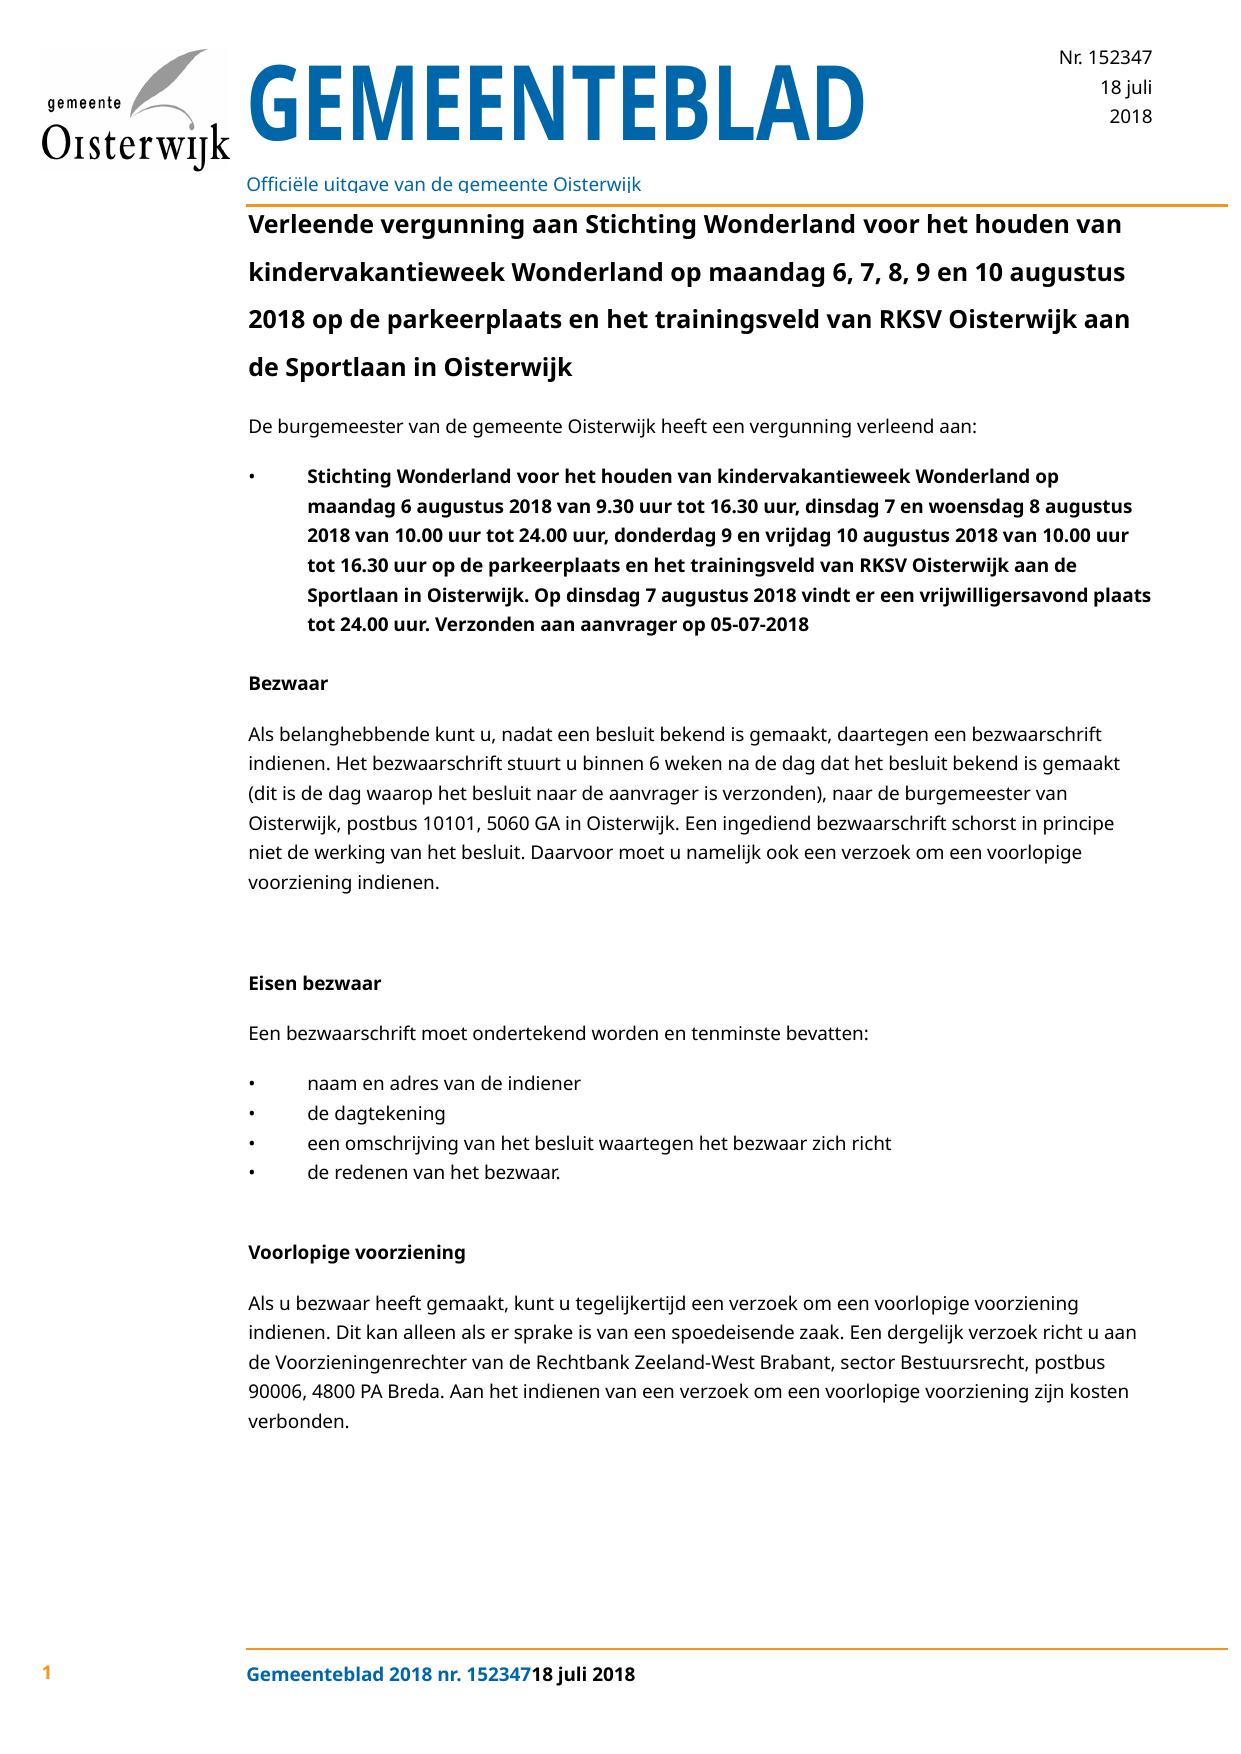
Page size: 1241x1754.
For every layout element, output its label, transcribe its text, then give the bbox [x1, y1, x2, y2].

text Verleende vergunning aan Stichting Wonderland voor het houden van kindervakantieweek Wonderland op maandag 6, 7, 8, 9 en 10 augustus 2018 op de parkeerplaats en het trainingsveld van RKSV Oisterwijk aan de Sportlaan in Oisterwijk [248, 207, 1152, 384]
text Voorlopige voorziening [248, 1239, 1152, 1265]
text Een bezwaarschrift moet ondertekend worden en tenminste bevatten: [248, 1020, 1152, 1046]
list de redenen van het bezwaar. [248, 1159, 1152, 1185]
list een omschrijving van het besluit waartegen het bezwaar zich richt [248, 1130, 1152, 1156]
list naam en adres van de indiener [248, 1071, 1152, 1096]
text Als u bezwaar heeft gemaakt, kunt u tegelijkertijd een verzoek om een voorlopige voorziening indienen. Dit kan alleen als er sprake is van een spoedeisende zaak. Een dergelijk verzoek richt u aan de Voorzieningenrechter van de Rechtbank Zeeland-West Brabant, sector Bestuursrecht, postbus 90006, 4800 PA Breda. Aan het indienen van een verzoek om een voorlopige voorziening zijn kosten verbonden. [248, 1290, 1152, 1434]
picture [41, 47, 231, 172]
list de dagtekening [248, 1100, 1152, 1126]
text Als belanghebbende kunt u, nadat een besluit bekend is gemaakt, daartegen een bezwaarschrift indienen. Het bezwaarschrift stuurt u binnen 6 weken na de dag dat het besluit bekend is gemaakt (dit is de dag waarop het besluit naar de aanvrager is verzonden), naar de burgemeester van Oisterwijk, postbus 10101, 5060 GA in Oisterwijk. Een ingediend bezwaarschrift schorst in principe niet de werking van het besluit. Daarvoor moet u namelijk ook een verzoek om een voorlopige voorziening indienen. [248, 721, 1152, 895]
text Bezwaar [248, 671, 1152, 696]
text De burgemeester van de gemeente Oisterwijk heeft een vergunning verleend aan: [248, 413, 1152, 439]
text Eisen bezwaar [248, 970, 1152, 996]
list Stichting Wonderland voor het houden van kindervakantieweek Wonderland op maandag 6 augustus 2018 van 9.30 uur tot 16.30 uur, dinsdag 7 en woensdag 8 augustus 2018 van 10.00 uur tot 24.00 uur, donderdag 9 en vrijdag 10 augustus 2018 van 10.00 uur tot 16.30 uur op de parkeerplaats en het trainingsveld van RKSV Oisterwijk aan de Sportlaan in Oisterwijk. Op dinsdag 7 augustus 2018 vindt er een vrijwilligersavond plaats tot 24.00 uur. Verzonden aan aanvrager op 05-07-2018 [248, 463, 1152, 637]
